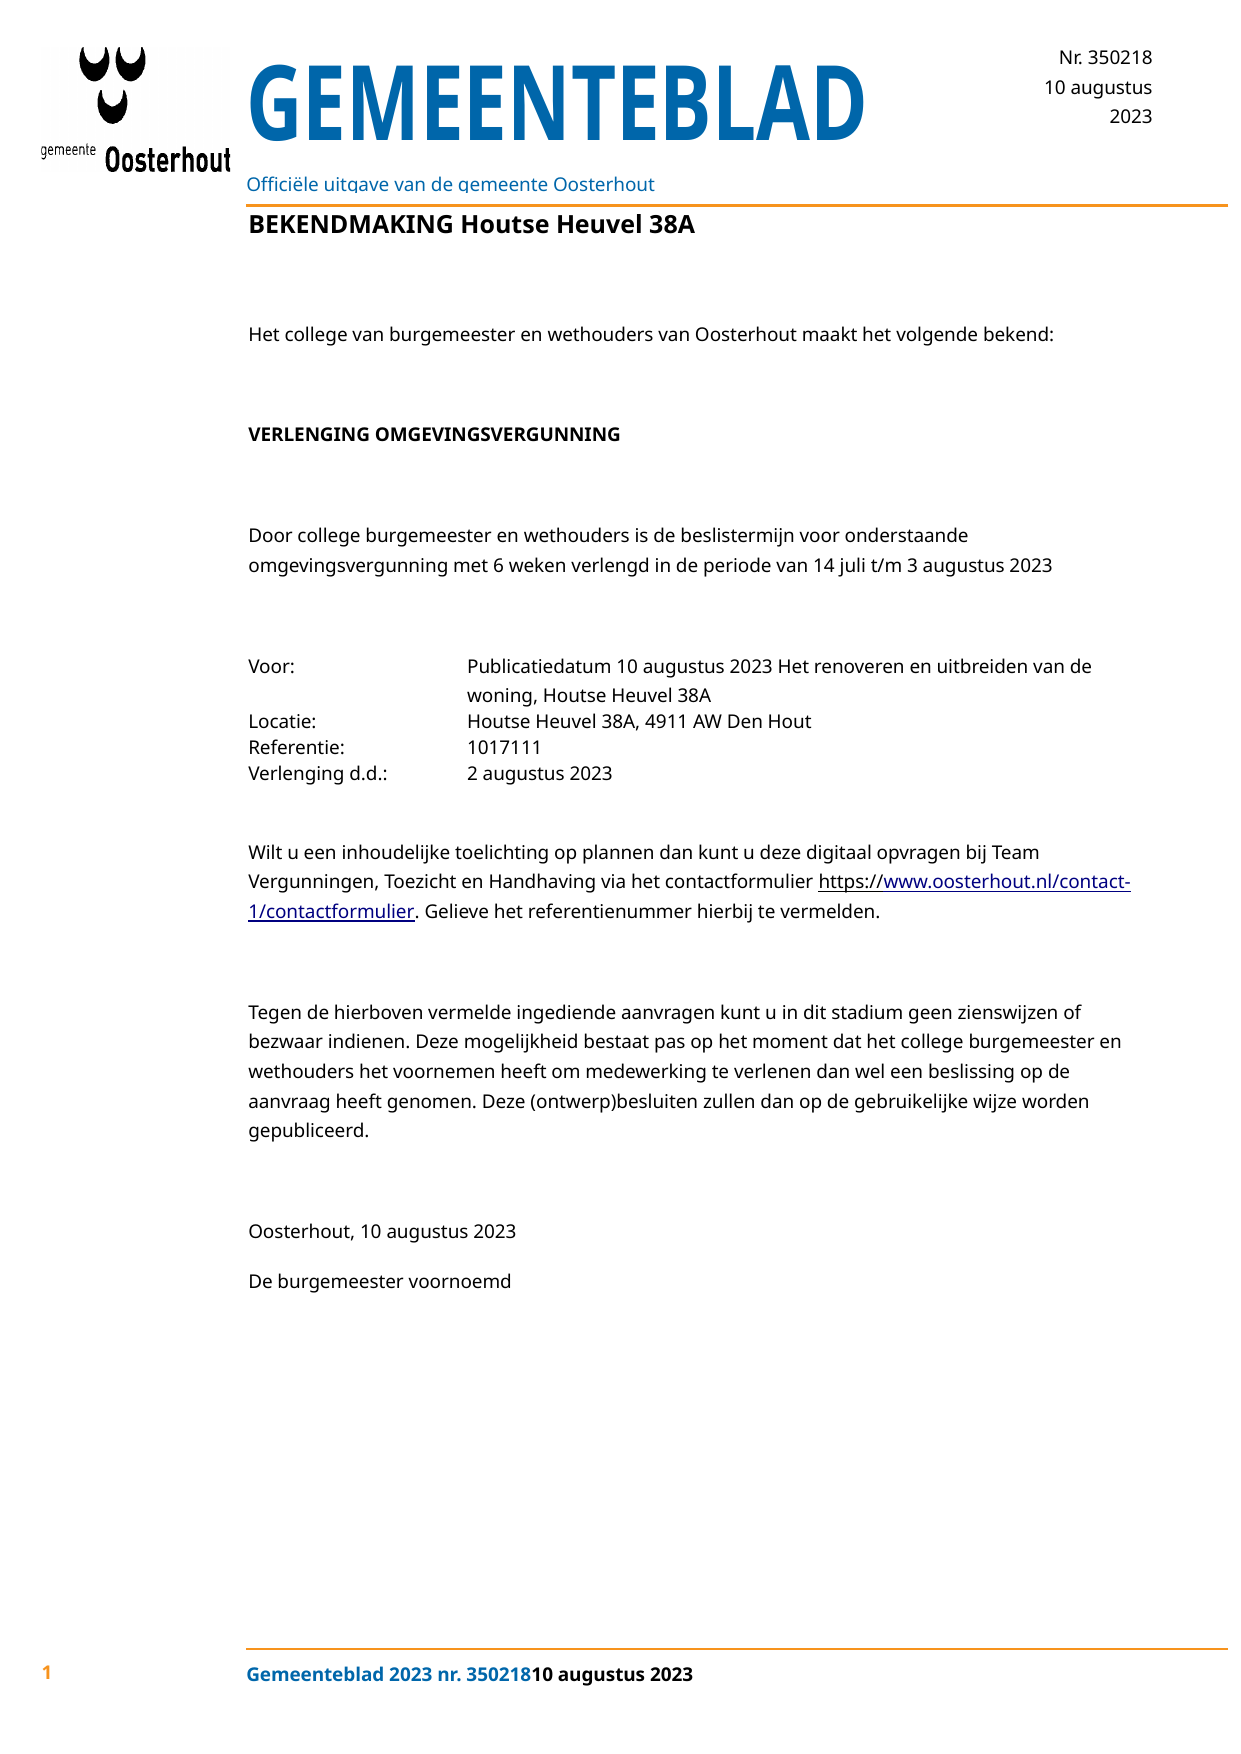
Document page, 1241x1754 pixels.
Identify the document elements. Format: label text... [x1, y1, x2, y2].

table_cell Verlenging d.d.: [248, 760, 467, 785]
table_header Voor: [248, 653, 467, 708]
table_header Publicatiedatum 10 augustus 2023 Het renoveren en uitbreiden van de woning, Houtse Heuvel 38A [467, 653, 1152, 708]
text BEKENDMAKING Houtse Heuvel 38A [248, 207, 1152, 241]
picture [41, 47, 231, 172]
text De burgemeester voornoemd [248, 1269, 1152, 1294]
text Het college van burgemeester en wethouders van Oosterhout maakt het volgende bekend: [248, 321, 1152, 346]
table_cell Referentie: [248, 734, 467, 760]
table_cell Locatie: [248, 708, 467, 734]
table_cell 2 augustus 2023 [467, 760, 1152, 785]
text Door college burgemeester en wethouders is de beslistermijn voor onderstaande omgevingsvergunning met 6 weken verlengd in de periode van 14 juli t/m 3 augustus 2023 [248, 522, 1152, 578]
table_cell Houtse Heuvel 38A, 4911 AW Den Hout [467, 708, 1152, 734]
text VERLENGING OMGEVINGSVERGUNNING [248, 422, 1152, 447]
text Oosterhout, 10 augustus 2023 [248, 1218, 1152, 1244]
text Tegen de hierboven vermelde ingediende aanvragen kunt u in dit stadium geen zienswijzen of bezwaar indienen. Deze mogelijkheid bestaat pas op het moment dat het college burgemeester en wethouders het voornemen heeft om medewerking te verlenen dan wel een beslissing op de aanvraag heeft genomen. Deze (ontwerp)besluiten zullen dan op de gebruikelijke wijze worden gepubliceerd. [248, 999, 1152, 1143]
table_cell 1017111 [467, 734, 1152, 760]
text Wilt u een inhoudelijke toelichting op plannen dan kunt u deze digitaal opvragen bij Team Vergunningen, Toezicht en Handhaving via het contactformulier https://www.oosterhout.nl/contact-1/contactformulier. Gelieve het referentienummer hierbij te vermelden. [248, 839, 1152, 924]
